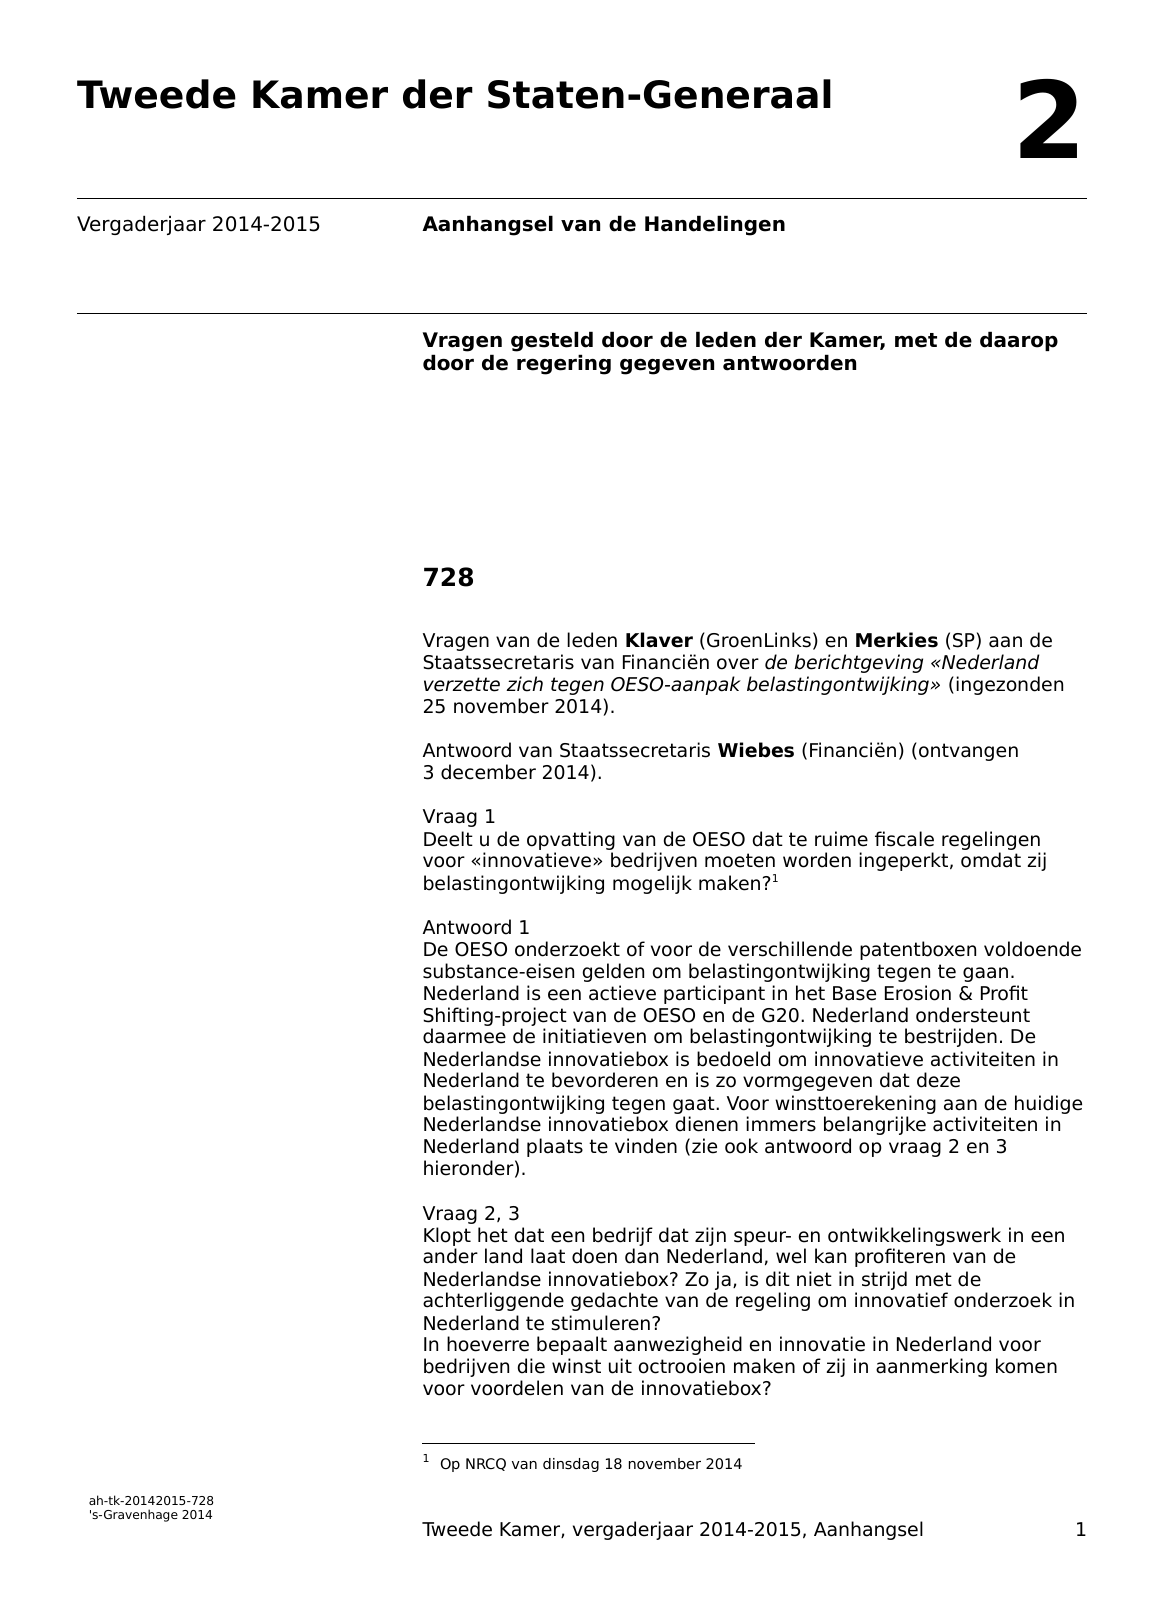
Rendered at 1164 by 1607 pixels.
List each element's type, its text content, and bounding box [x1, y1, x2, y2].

text Vragen van de leden Klaver (GroenLinks) en Merkies (SP) aan de Staatssecretaris van Financiën over de berichtgeving «Nederland verzette zich tegen OESO-aanpak belastingontwijking» (ingezonden 25 november 2014). [422, 630, 1087, 718]
text Deelt u de opvatting van de OESO dat te ruime fiscale regelingen voor «innovatieve» bedrijven moeten worden ingeperkt, omdat zij belastingontwijking mogelijk maken? [422, 828, 1087, 894]
text ah-tk-20142015-728 [88, 1494, 323, 1508]
text In hoeverre bepaalt aanwezigheid en innovatie in Nederland voor bedrijven die winst uit octrooien maken of zij in aanmerking komen voor voordelen van de innovatiebox? [422, 1334, 1087, 1400]
text De OESO onderzoekt of voor de verschillende patentboxen voldoende substance-eisen gelden om belastingontwijking tegen te gaan. Nederland is een actieve participant in het Base Erosion & Profit Shifting-project van de OESO en de G20. Nederland ondersteunt daarmee de initiatieven om belastingontwijking te bestrijden. De Nederlandse innovatiebox is bedoeld om innovatieve activiteiten in Nederland te bevorderen en is zo vormgegeven dat deze belastingontwijking tegen gaat. Voor winsttoerekening aan de huidige Nederlandse innovatiebox dienen immers belangrijke activiteiten in Nederland plaats te vinden (zie ook antwoord op vraag 2 en 3 hieronder). [422, 938, 1087, 1180]
text Vraag 1 [422, 806, 1087, 828]
text Vraag 2, 3 [422, 1202, 1087, 1224]
table_header Tweede Kamer der Staten-Generaal [77, 59, 886, 198]
table_header 2 [886, 59, 1087, 198]
table_cell Aanhangsel van de Handelingen [422, 199, 1087, 313]
text Op NRCQ van dinsdag 18 november 2014 [422, 1452, 1087, 1474]
text 's-Gravenhage 2014 [88, 1508, 323, 1522]
table_cell Vragen gesteld door de leden der Kamer, met de daarop door de regering gegeven antwoorden [422, 314, 1087, 375]
table_cell [77, 314, 422, 375]
text Antwoord 1 [422, 917, 1087, 938]
text Antwoord van Staatssecretaris Wiebes (Financiën) (ontvangen 3 december 2014). [422, 740, 1087, 784]
table_cell Vergaderjaar 2014-2015 [77, 199, 422, 313]
text 728 [422, 563, 1087, 592]
text Klopt het dat een bedrijf dat zijn speur- en ontwikkelingswerk in een ander land laat doen dan Nederland, wel kan profiteren van de Nederlandse innovatiebox? Zo ja, is dit niet in strijd met de achterliggende gedachte van de regeling om innovatief onderzoek in Nederland te stimuleren? [422, 1224, 1087, 1334]
